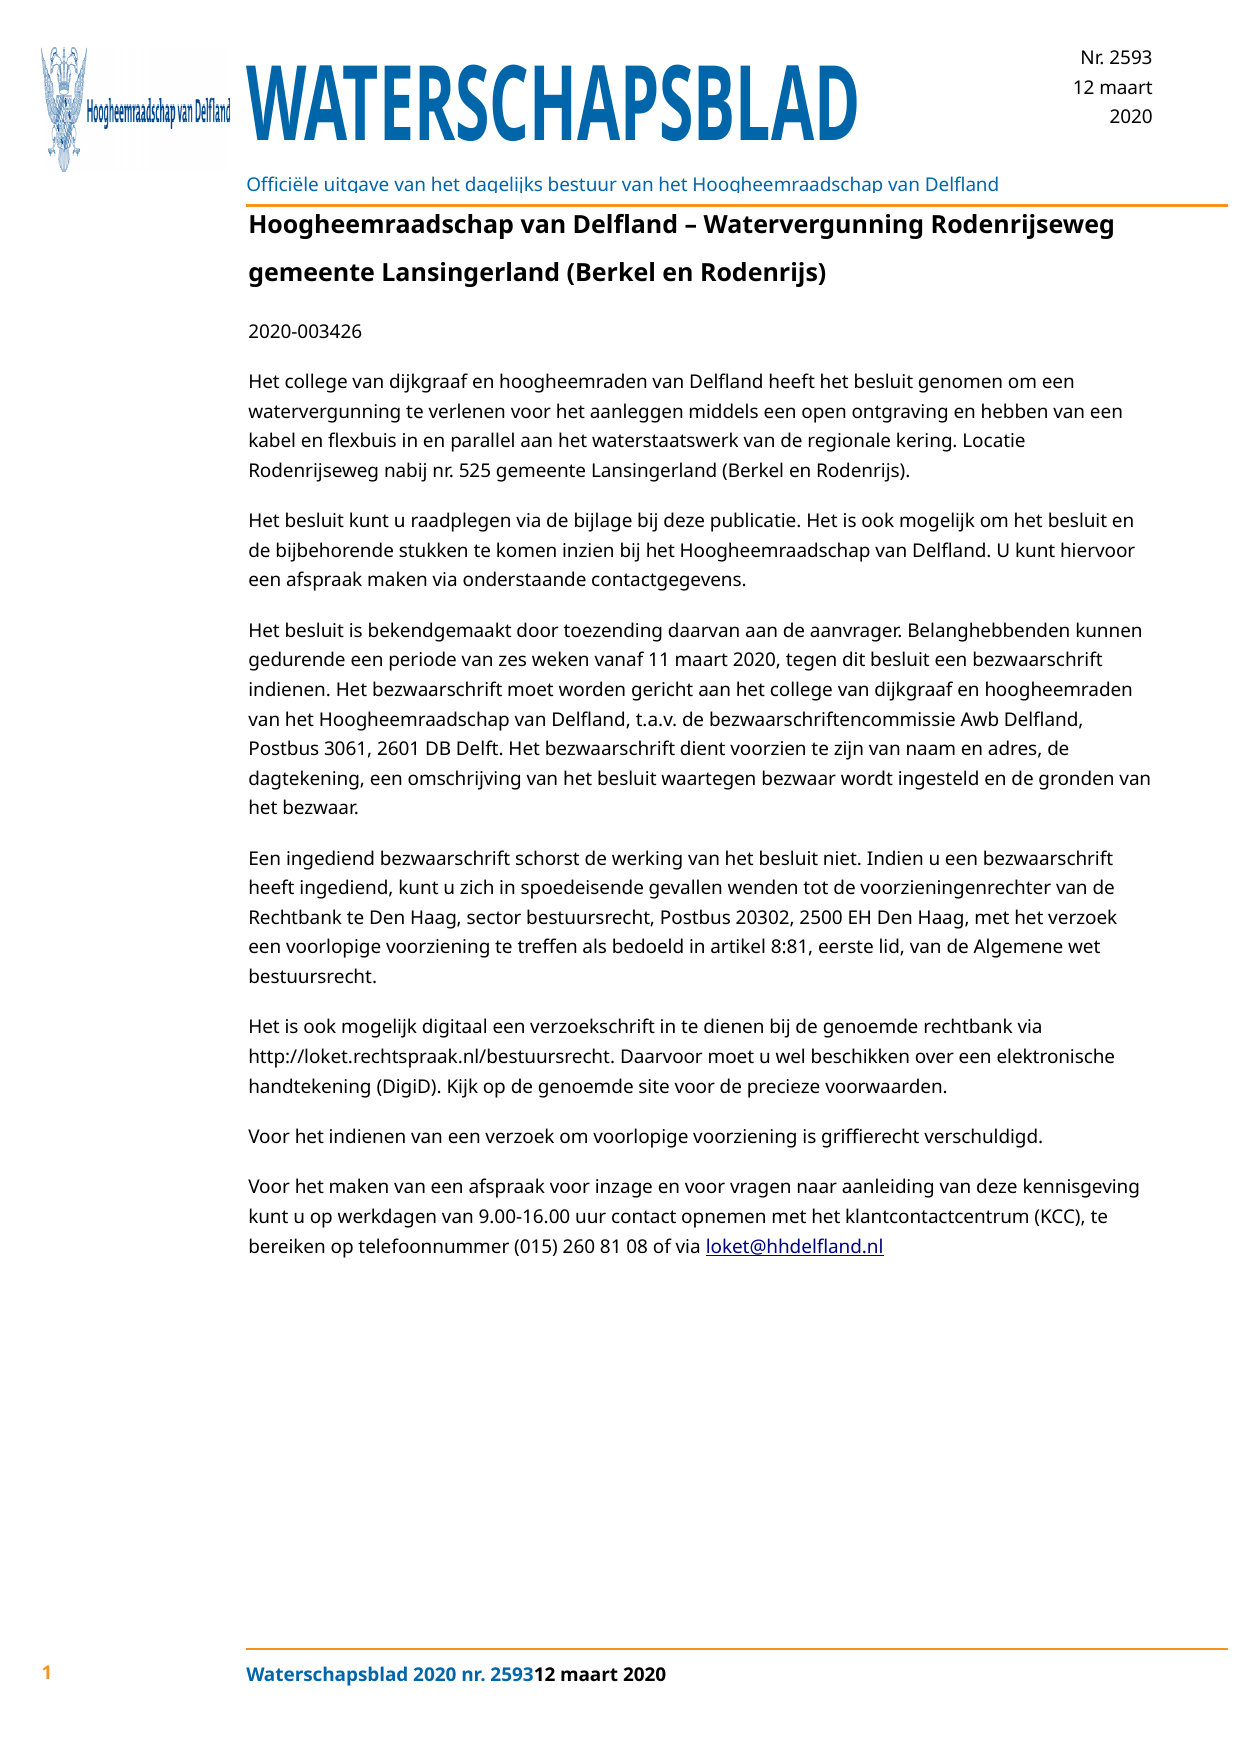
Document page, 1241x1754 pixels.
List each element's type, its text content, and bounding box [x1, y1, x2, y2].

text 2020-003426 [248, 318, 1152, 344]
text Voor het indienen van een verzoek om voorlopige voorziening is griffierecht verschuldigd. [248, 1123, 1152, 1149]
text Het college van dijkgraaf en hoogheemraden van Delfland heeft het besluit genomen om een watervergunning te verlenen voor het aanleggen middels een open ontgraving en hebben van een kabel en flexbuis in en parallel aan het waterstaatswerk van de regionale kering. Locatie Rodenrijseweg nabij nr. 525 gemeente Lansingerland (Berkel en Rodenrijs). [248, 368, 1152, 483]
text Een ingediend bezwaarschrift schorst de werking van het besluit niet. Indien u een bezwaarschrift heeft ingediend, kunt u zich in spoedeisende gevallen wenden tot de voorzieningenrechter van de Rechtbank te Den Haag, sector bestuursrecht, Postbus 20302, 2500 EH Den Haag, met het verzoek een voorlopige voorziening te treffen als bedoeld in artikel 8:81, eerste lid, van de Algemene wet bestuursrecht. [248, 845, 1152, 989]
text Voor het maken van een afspraak voor inzage en voor vragen naar aanleiding van deze kennisgeving kunt u op werkdagen van 9.00-16.00 uur contact opnemen met het klantcontactcentrum (KCC), te bereiken op telefoonnummer (015) 260 81 08 of via loket@hhdelfland.nl [248, 1174, 1152, 1259]
picture [41, 47, 231, 172]
text Het besluit is bekendgemaakt door toezending daarvan aan de aanvrager. Belanghebbenden kunnen gedurende een periode van zes weken vanaf 11 maart 2020, tegen dit besluit een bezwaarschrift indienen. Het bezwaarschrift moet worden gericht aan het college van dijkgraaf en hoogheemraden van het Hoogheemraadschap van Delfland, t.a.v. de bezwaarschriftencommissie Awb Delfland, Postbus 3061, 2601 DB Delft. Het bezwaarschrift dient voorzien te zijn van naam en adres, de dagtekening, een omschrijving van het besluit waartegen bezwaar wordt ingesteld en de gronden van het bezwaar. [248, 617, 1152, 820]
text Het besluit kunt u raadplegen via de bijlage bij deze publicatie. Het is ook mogelijk om het besluit en de bijbehorende stukken te komen inzien bij het Hoogheemraadschap van Delfland. U kunt hiervoor een afspraak maken via onderstaande contactgegevens. [248, 507, 1152, 592]
text Hoogheemraadschap van Delfland – Watervergunning Rodenrijseweg gemeente Lansingerland (Berkel en Rodenrijs) [248, 207, 1152, 288]
text Het is ook mogelijk digitaal een verzoekschrift in te dienen bij de genoemde rechtbank via http://loket.rechtspraak.nl/bestuursrecht. Daarvoor moet u wel beschikken over een elektronische handtekening (DigiD). Kijk op de genoemde site voor de precieze voorwaarden. [248, 1014, 1152, 1099]
